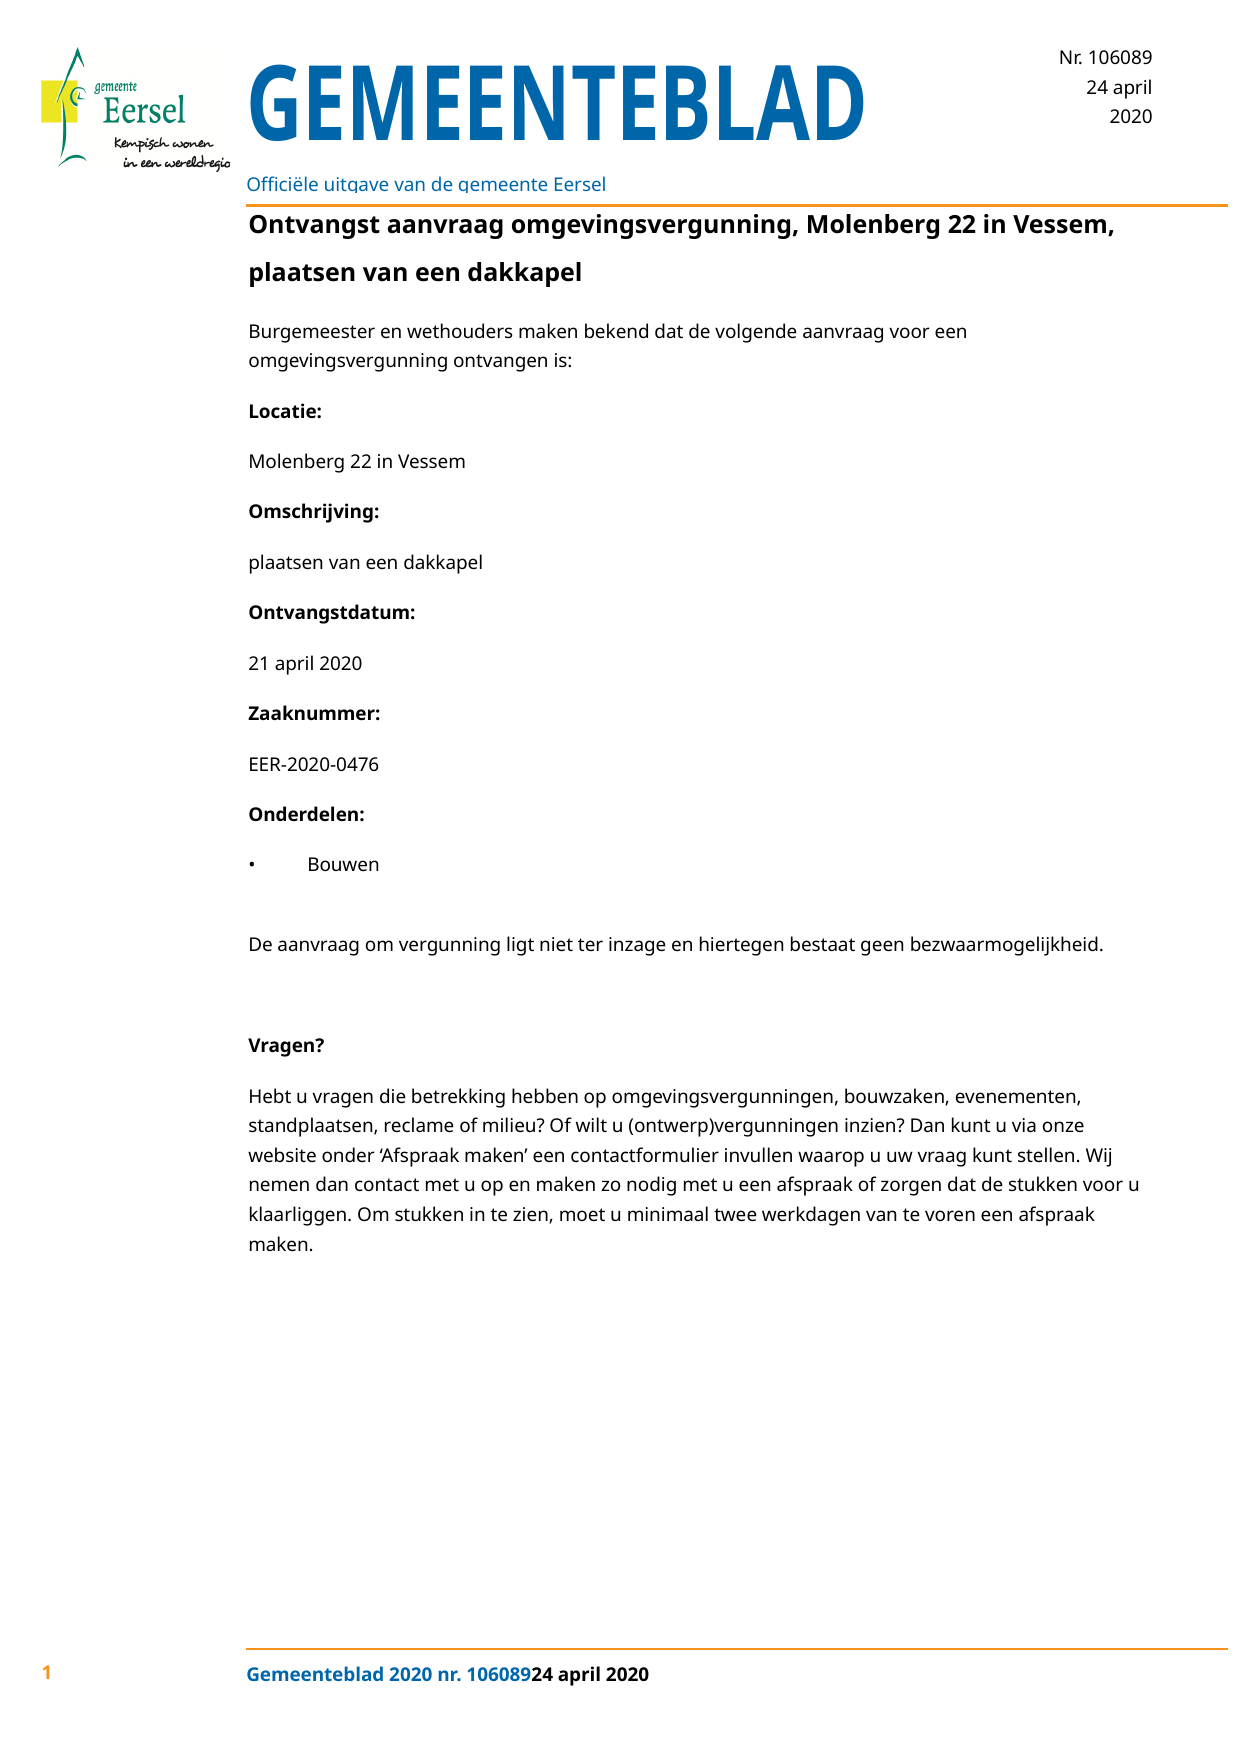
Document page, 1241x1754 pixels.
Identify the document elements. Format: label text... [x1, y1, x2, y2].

text plaatsen van een dakkapel [248, 549, 1152, 575]
text Molenberg 22 in Vessem [248, 448, 1152, 474]
text Onderdelen: [248, 801, 1152, 827]
text De aanvraag om vergunning ligt niet ter inzage en hiertegen bestaat geen bezwaarmogelijkheid. [248, 932, 1152, 957]
text Locatie: [248, 398, 1152, 424]
text Hebt u vragen die betrekking hebben op omgevingsvergunningen, bouwzaken, evenementen, standplaatsen, reclame of milieu? Of wilt u (ontwerp)vergunningen inzien? Dan kunt u via onze website onder ‘Afspraak maken’ een contactformulier invullen waarop u uw vraag kunt stellen. Wij nemen dan contact met u op en maken zo nodig met u een afspraak of zorgen dat de stukken voor u klaarliggen. Om stukken in te zien, moet u minimaal twee werkdagen van te voren een afspraak maken. [248, 1083, 1152, 1257]
text Omschrijving: [248, 499, 1152, 524]
text Burgemeester en wethouders maken bekend dat de volgende aanvraag voor een omgevingsvergunning ontvangen is: [248, 318, 1152, 373]
text 21 april 2020 [248, 650, 1152, 676]
text Zaaknummer: [248, 700, 1152, 726]
text Ontvangstdatum: [248, 599, 1152, 625]
text EER-2020-0476 [248, 751, 1152, 777]
text Ontvangst aanvraag omgevingsvergunning, Molenberg 22 in Vessem, plaatsen van een dakkapel [248, 207, 1152, 288]
list Bouwen [248, 852, 1152, 877]
text Vragen? [248, 1032, 1152, 1058]
picture [41, 47, 231, 172]
